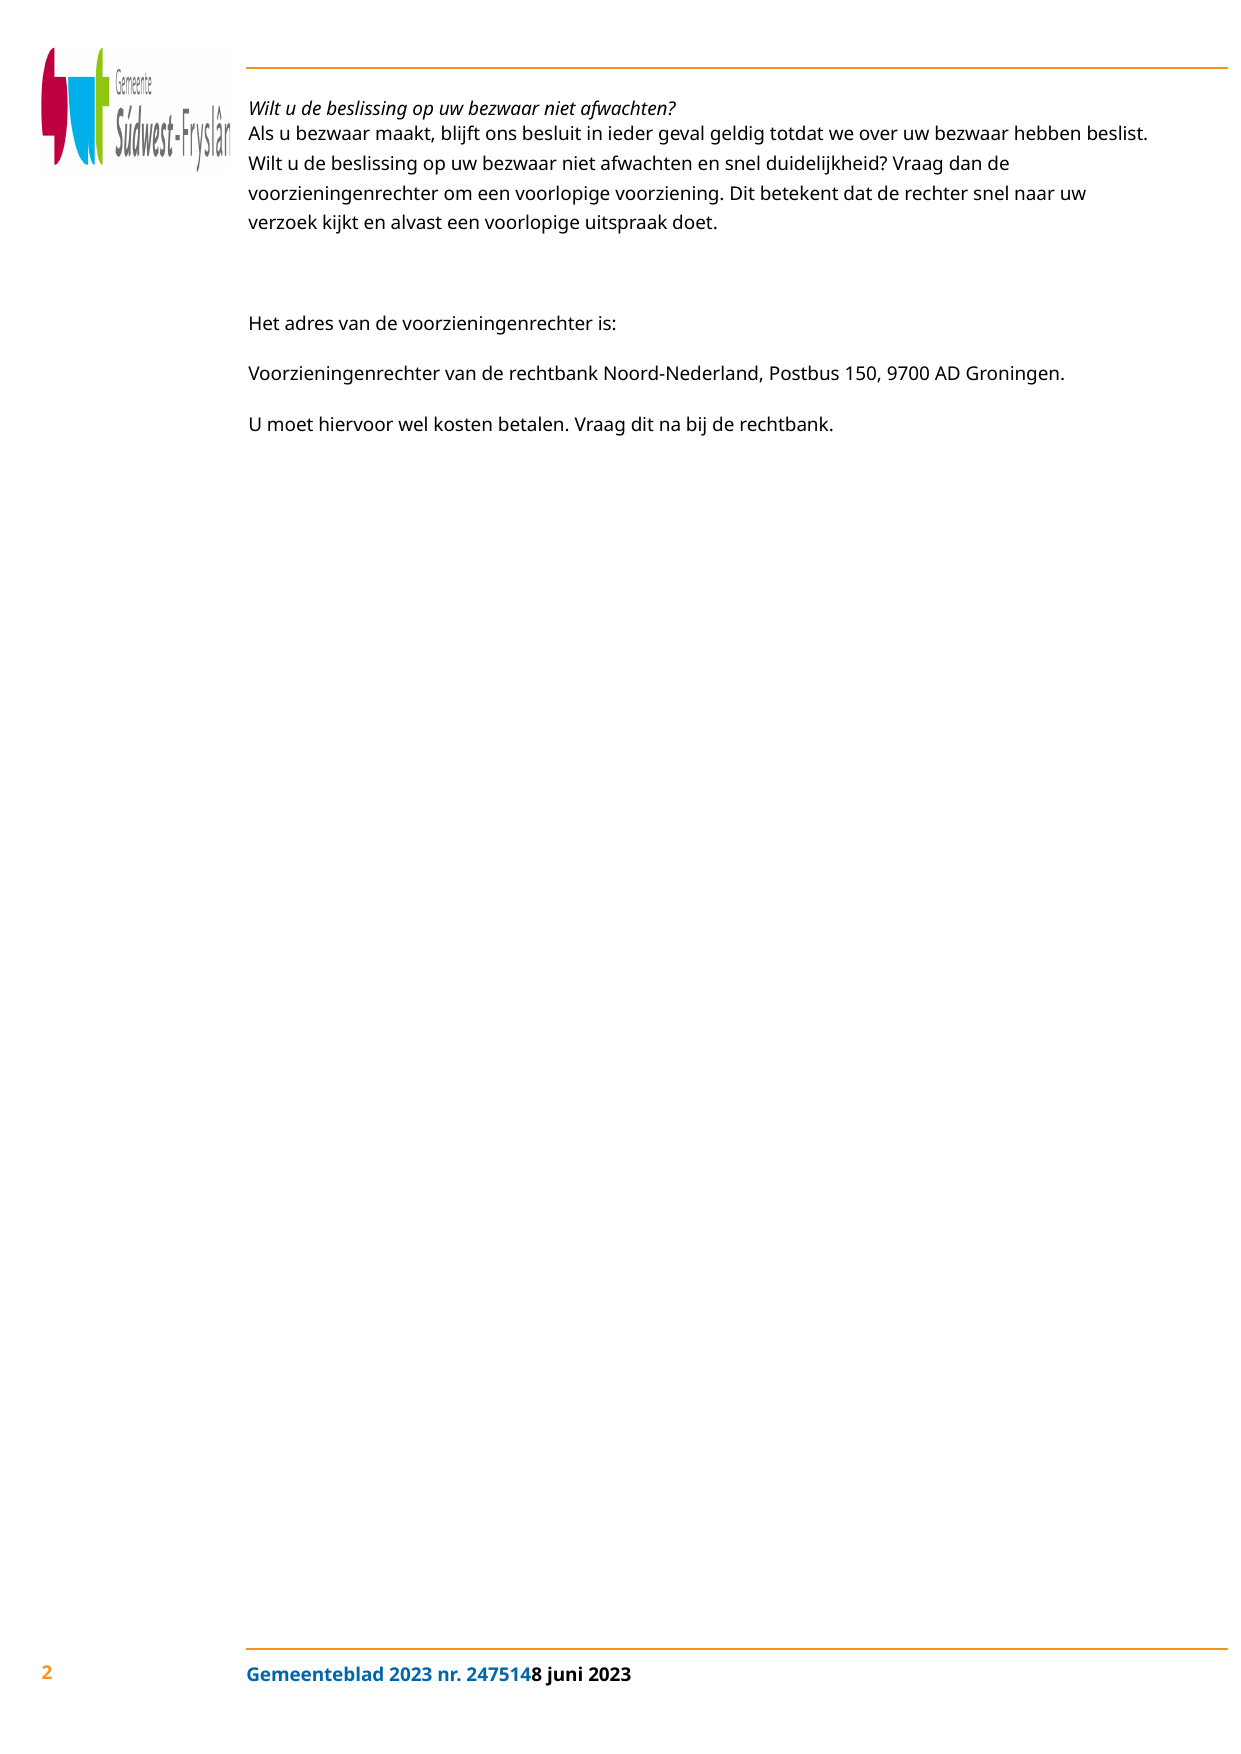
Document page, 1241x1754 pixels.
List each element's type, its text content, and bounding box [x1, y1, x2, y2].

text Het adres van de voorzieningenrechter is: [248, 310, 1152, 336]
text Voorzieningenrechter van de rechtbank Noord-Nederland, Postbus 150, 9700 AD Groningen. [248, 361, 1152, 386]
text U moet hiervoor wel kosten betalen. Vraag dit na bij de rechtbank. [248, 411, 1152, 437]
picture [41, 47, 231, 172]
text Als u bezwaar maakt, blijft ons besluit in ieder geval geldig totdat we over uw bezwaar hebben beslist. Wilt u de beslissing op uw bezwaar niet afwachten en snel duidelijkheid? Vraag dan de voorzieningenrechter om een voorlopige voorziening. Dit betekent dat de rechter snel naar uw verzoek kijkt en alvast een voorlopige uitspraak doet. [248, 121, 1152, 235]
text Wilt u de beslissing op uw bezwaar niet afwachten? [248, 95, 1152, 121]
